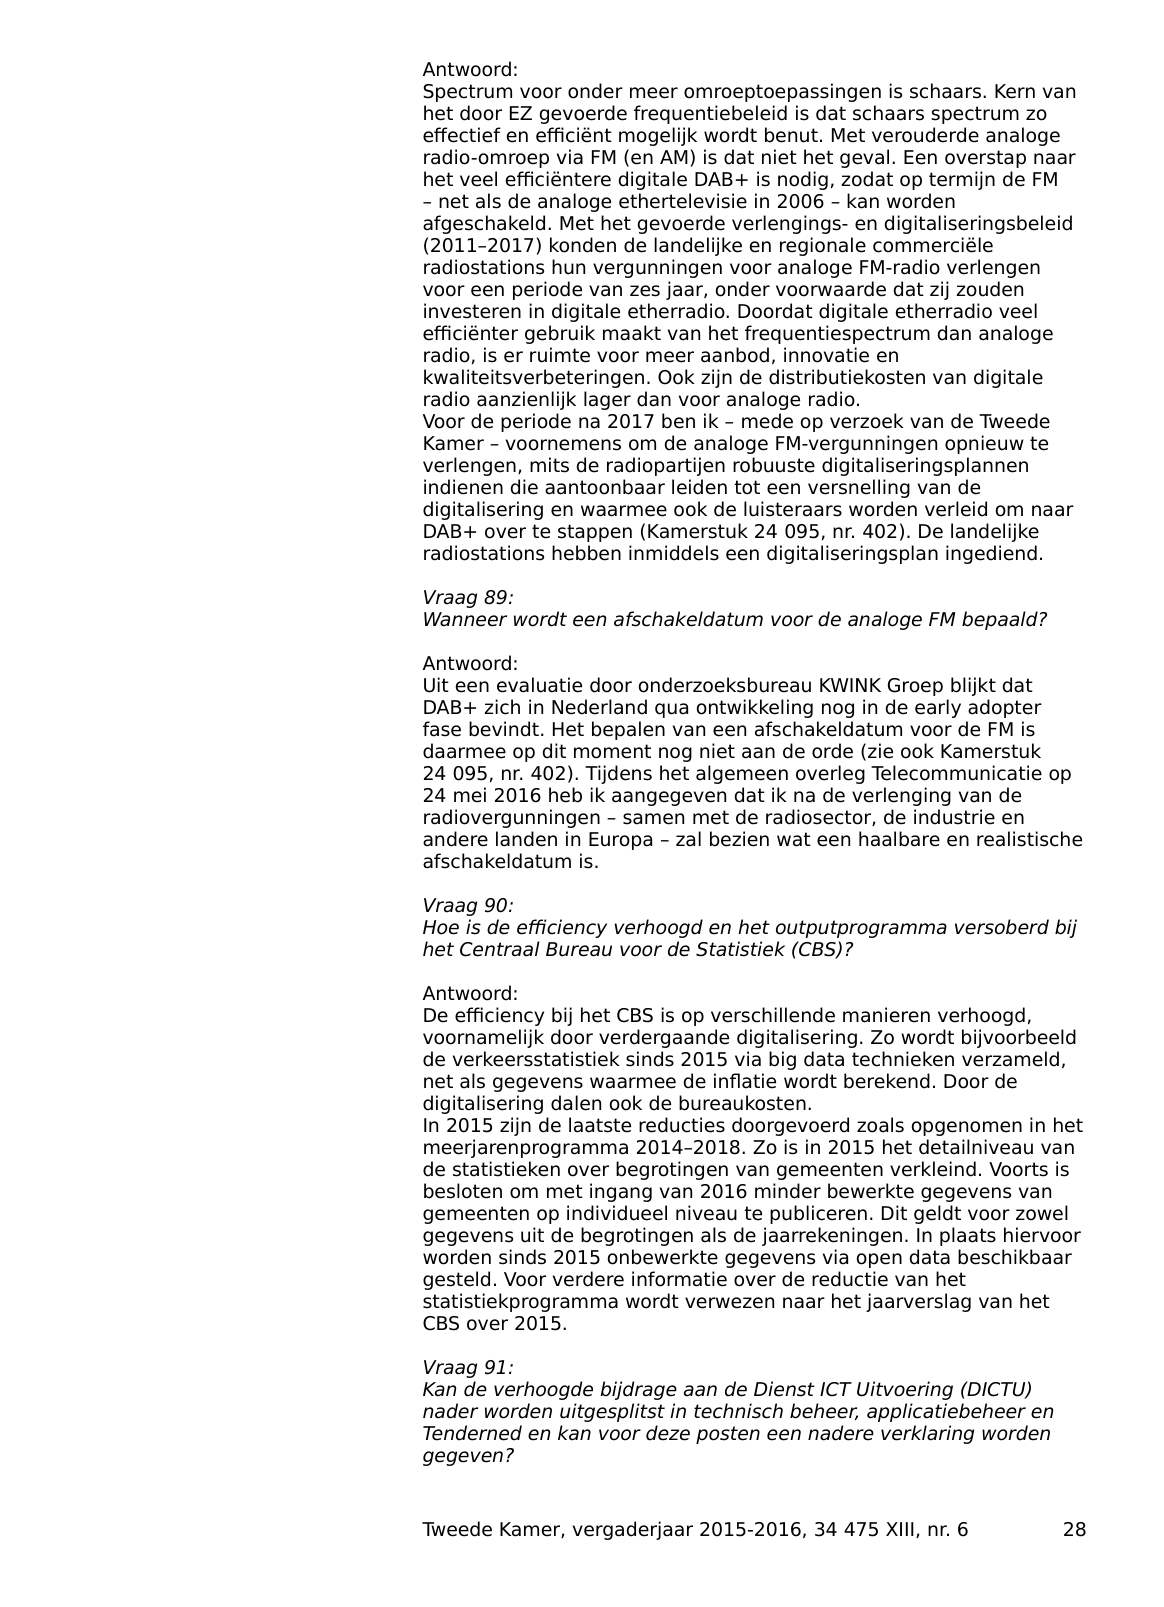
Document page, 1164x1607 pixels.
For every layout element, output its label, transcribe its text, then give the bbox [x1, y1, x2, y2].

text Antwoord: [422, 59, 1087, 81]
text In 2015 zijn de laatste reducties doorgevoerd zoals opgenomen in het meerjarenprogramma 2014–2018. Zo is in 2015 het detailniveau van de statistieken over begrotingen van gemeenten verkleind. Voorts is besloten om met ingang van 2016 minder bewerkte gegevens van gemeenten op individueel niveau te publiceren. Dit geldt voor zowel gegevens uit de begrotingen als de jaarrekeningen. In plaats hiervoor worden sinds 2015 onbewerkte gegevens via open data beschikbaar gesteld. Voor verdere informatie over de reductie van het statistiekprogramma wordt verwezen naar het jaarverslag van het CBS over 2015. [422, 1115, 1087, 1335]
text Vraag 91: [422, 1357, 1087, 1379]
text Voor de periode na 2017 ben ik – mede op verzoek van de Tweede Kamer – voornemens om de analoge FM-vergunningen opnieuw te verlengen, mits de radiopartijen robuuste digitaliseringsplannen indienen die aantoonbaar leiden tot een versnelling van de digitalisering en waarmee ook de luisteraars worden verleid om naar DAB+ over te stappen (Kamerstuk 24 095, nr. 402). De landelijke radiostations hebben inmiddels een digitaliseringsplan ingediend. [422, 411, 1087, 564]
text Uit een evaluatie door onderzoeksbureau KWINK Groep blijkt dat DAB+ zich in Nederland qua ontwikkeling nog in de early adopter fase bevindt. Het bepalen van een afschakeldatum voor de FM is daarmee op dit moment nog niet aan de orde (zie ook Kamerstuk 24 095, nr. 402). Tijdens het algemeen overleg Telecommunicatie op 24 mei 2016 heb ik aangegeven dat ik na de verlenging van de radiovergunningen – samen met de radiosector, de industrie en andere landen in Europa – zal bezien wat een haalbare en realistische afschakeldatum is. [422, 675, 1087, 873]
text Wanneer wordt een afschakeldatum voor de analoge FM bepaald? [422, 609, 1087, 631]
text Spectrum voor onder meer omroeptoepassingen is schaars. Kern van het door EZ gevoerde frequentiebeleid is dat schaars spectrum zo effectief en efficiënt mogelijk wordt benut. Met verouderde analoge radio-omroep via FM (en AM) is dat niet het geval. Een overstap naar het veel efficiëntere digitale DAB+ is nodig, zodat op termijn de FM – net als de analoge ethertelevisie in 2006 – kan worden afgeschakeld. Met het gevoerde verlengings- en digitaliseringsbeleid (2011–2017) konden de landelijke en regionale commerciële radiostations hun vergunningen voor analoge FM-radio verlengen voor een periode van zes jaar, onder voorwaarde dat zij zouden investeren in digitale etherradio. Doordat digitale etherradio veel efficiënter gebruik maakt van het frequentiespectrum dan analoge radio, is er ruimte voor meer aanbod, innovatie en kwaliteitsverbeteringen. Ook zijn de distributiekosten van digitale radio aanzienlijk lager dan voor analoge radio. [422, 81, 1087, 411]
text Hoe is de efficiency verhoogd en het outputprogramma versoberd bij het Centraal Bureau voor de Statistiek (CBS)? [422, 917, 1087, 961]
text Vraag 90: [422, 895, 1087, 917]
text Kan de verhoogde bijdrage aan de Dienst ICT Uitvoering (DICTU) nader worden uitgesplitst in technisch beheer, applicatiebeheer en Tenderned en kan voor deze posten een nadere verklaring worden gegeven? [422, 1379, 1087, 1467]
text De efficiency bij het CBS is op verschillende manieren verhoogd, voornamelijk door verdergaande digitalisering. Zo wordt bijvoorbeeld de verkeersstatistiek sinds 2015 via big data technieken verzameld, net als gegevens waarmee de inflatie wordt berekend. Door de digitalisering dalen ook de bureaukosten. [422, 1005, 1087, 1115]
text Vraag 89: [422, 587, 1087, 609]
text Antwoord: [422, 653, 1087, 675]
text Antwoord: [422, 983, 1087, 1005]
